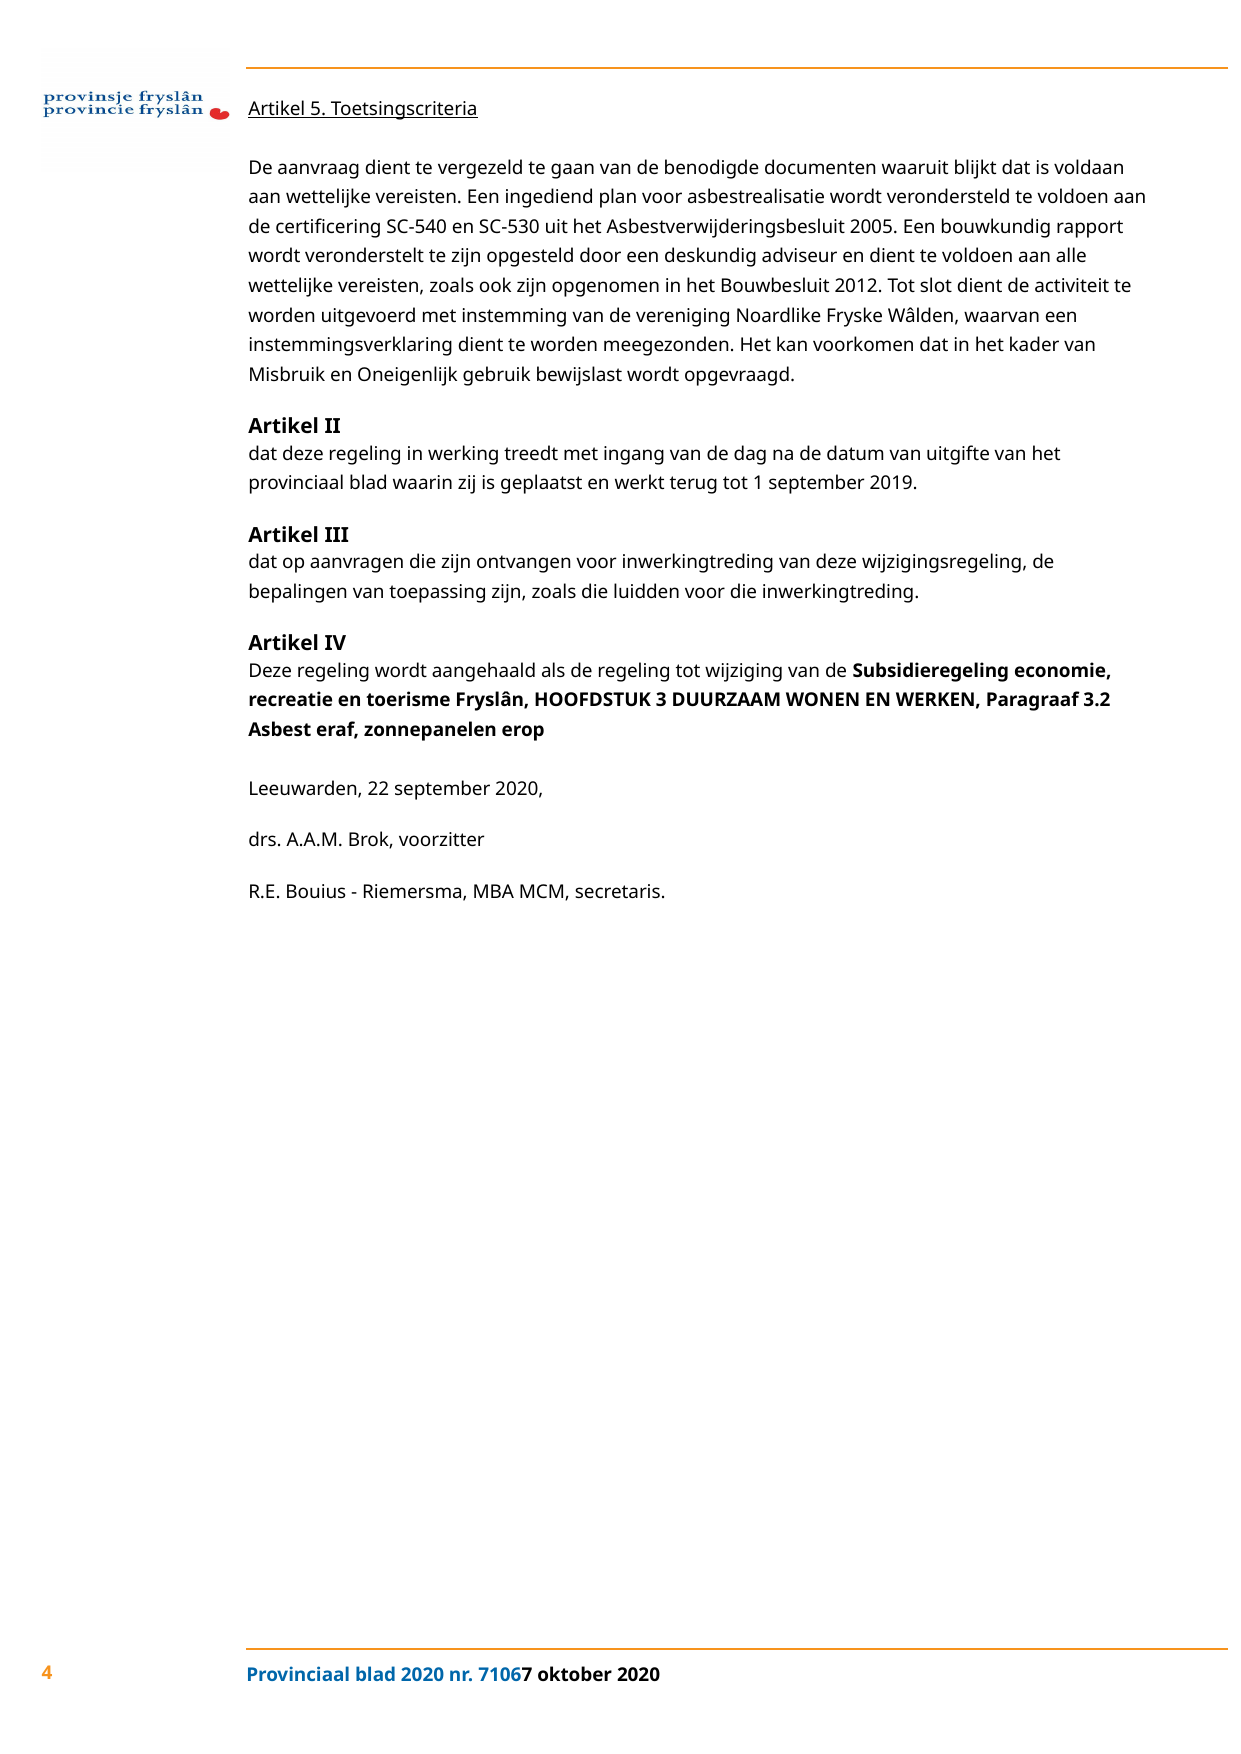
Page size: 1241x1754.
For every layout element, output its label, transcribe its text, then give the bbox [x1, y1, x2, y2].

text Deze regeling wordt aangehaald als de regeling tot wijziging van de Subsidieregeling economie, recreatie en toerisme Fryslân, HOOFDSTUK 3 DUURZAAM WONEN EN WERKEN, Paragraaf 3.2 Asbest eraf, zonnepanelen erop [248, 657, 1152, 742]
text De aanvraag dient te vergezeld te gaan van de benodigde documenten waaruit blijkt dat is voldaan aan wettelijke vereisten. Een ingediend plan voor asbestrealisatie wordt verondersteld te voldoen aan de certificering SC-540 en SC-530 uit het Asbestverwijderingsbesluit 2005. Een bouwkundig rapport wordt veronderstelt te zijn opgesteld door een deskundig adviseur en dient te voldoen aan alle wettelijke vereisten, zoals ook zijn opgenomen in het Bouwbesluit 2012. Tot slot dient de activiteit te worden uitgevoerd met instemming van de vereniging Noardlike Fryske Wâlden, waarvan een instemmingsverklaring dient te worden meegezonden. Het kan voorkomen dat in het kader van Misbruik en Oneigenlijk gebruik bewijslast wordt opgevraagd. [248, 154, 1152, 387]
text R.E. Bouius - Riemersma, MBA MCM, secretaris. [248, 878, 1152, 904]
text Artikel IV [248, 628, 1152, 657]
text Artikel 5. Toetsingscriteria [248, 95, 1152, 121]
text Leeuwarden, 22 september 2020, [248, 775, 1152, 801]
text dat deze regeling in werking treedt met ingang van de dag na de datum van uitgifte van het provinciaal blad waarin zij is geplaatst en werkt terug tot 1 september 2019. [248, 440, 1152, 495]
text Artikel III [248, 520, 1152, 548]
text dat op aanvragen die zijn ontvangen voor inwerkingtreding van deze wijzigingsregeling, de bepalingen van toepassing zijn, zoals die luidden voor die inwerkingtreding. [248, 548, 1152, 604]
text drs. A.A.M. Brok, voorzitter [248, 827, 1152, 852]
text Artikel II [248, 411, 1152, 440]
picture [41, 47, 231, 172]
